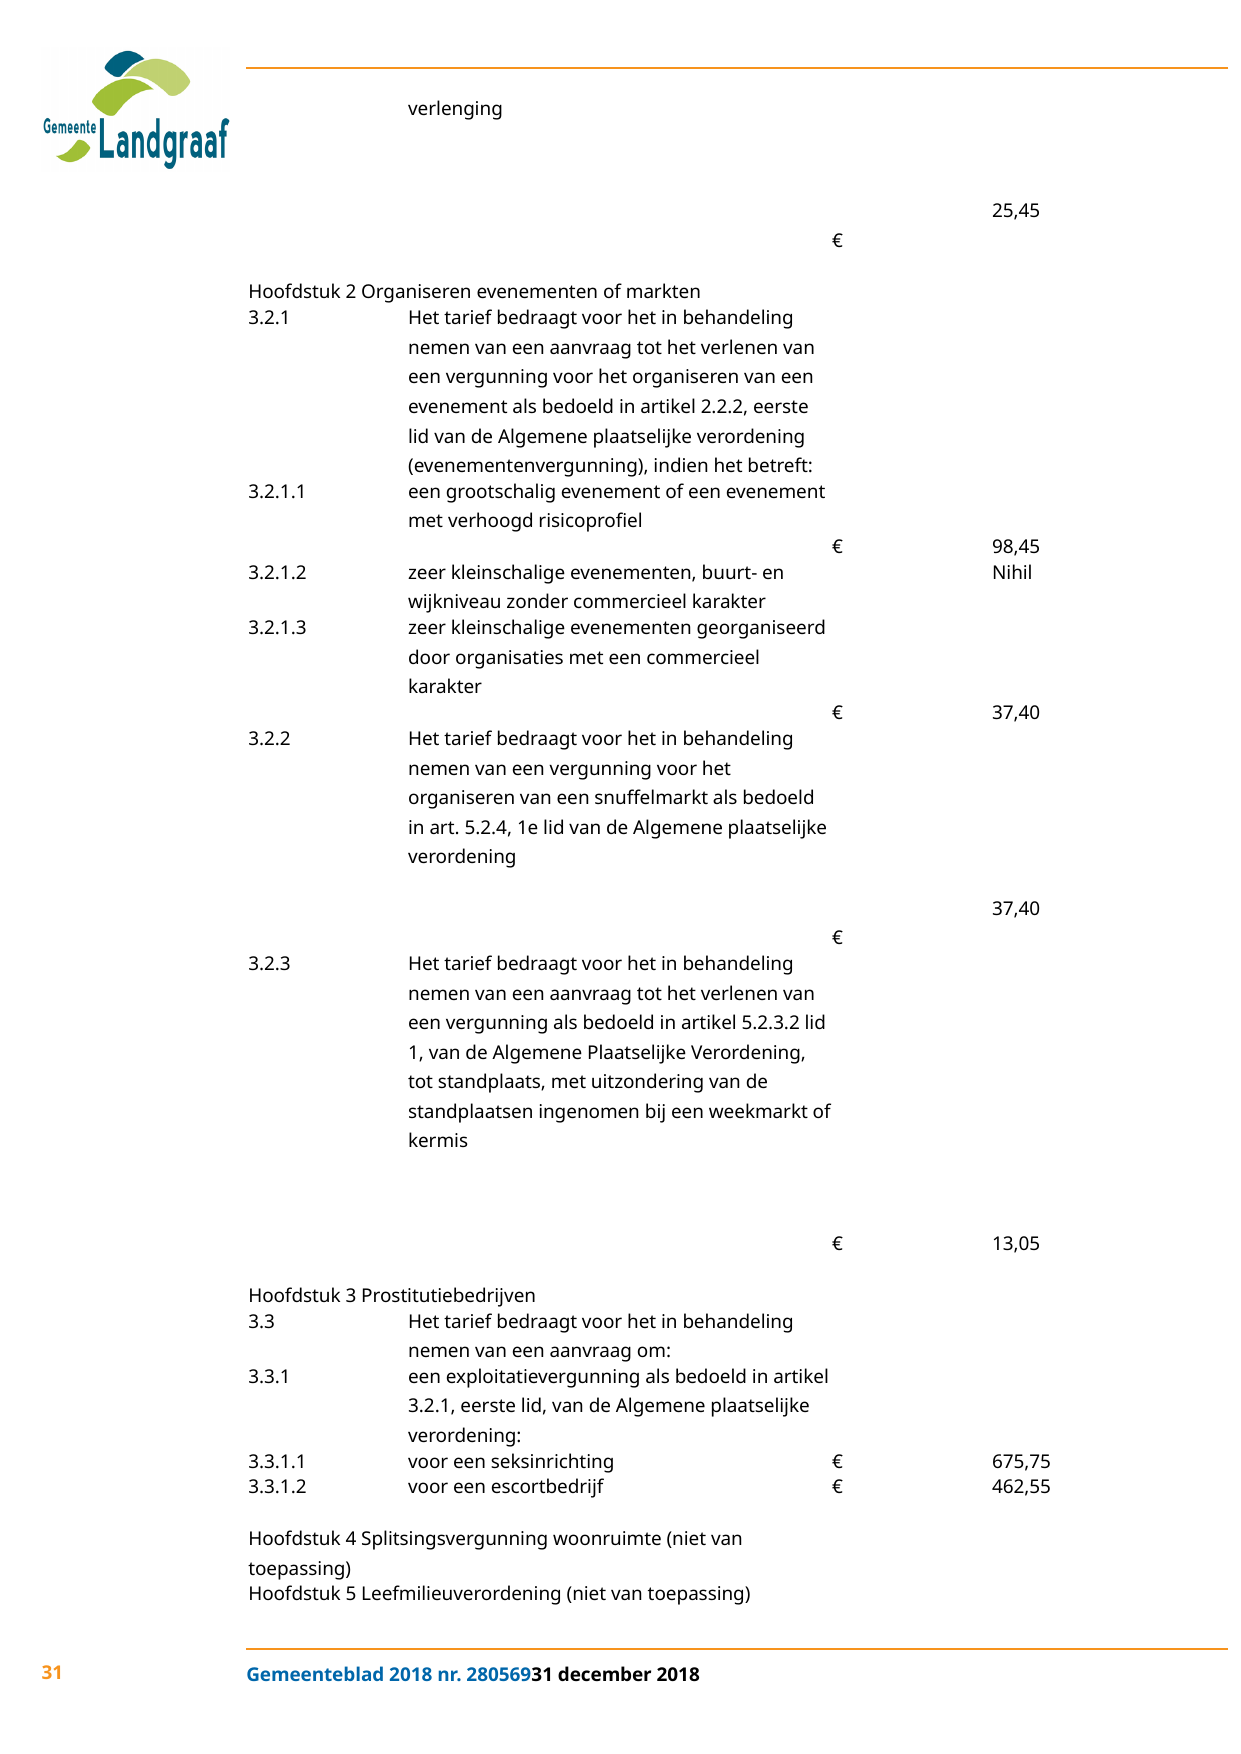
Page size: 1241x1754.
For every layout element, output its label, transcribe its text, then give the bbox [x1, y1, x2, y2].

table_cell [832, 725, 992, 869]
table_cell [248, 198, 408, 253]
table_cell [408, 1179, 832, 1205]
table_cell [408, 1500, 832, 1525]
table_cell [248, 1154, 408, 1179]
table_cell [408, 1231, 832, 1256]
table_cell 13,05 [992, 1231, 1152, 1256]
table_cell € [832, 699, 992, 725]
table_cell Het tarief bedraagt voor het in behandeling nemen van een aanvraag tot het verlenen van een vergunning voor het organiseren van een evenement als bedoeld in artikel 2.2.2, eerste lid van de Algemene plaatselijke verordening (evenementenvergunning), indien het betreft: [408, 305, 832, 478]
table_cell een exploitatievergunning als bedoeld in artikel 3.2.1, eerste lid, van de Algemene plaatselijke verordening: [408, 1363, 832, 1448]
table_cell 3.2.1.2 [248, 559, 408, 614]
table_cell [992, 725, 1152, 869]
table_cell zeer kleinschalige evenementen georganiseerd door organisaties met een commercieel karakter [408, 615, 832, 699]
table_cell € [832, 1231, 992, 1256]
table_cell € [832, 1474, 992, 1499]
table_cell 675,75 [992, 1448, 1152, 1474]
table_cell [992, 615, 1152, 699]
table_cell [992, 279, 1152, 304]
table_cell [832, 1500, 992, 1525]
table_cell Hoofdstuk 4 Splitsingsvergunning woonruimte (niet van toepassing) [248, 1525, 832, 1581]
table_cell [408, 1205, 832, 1231]
table_cell [248, 146, 408, 172]
table_cell verlenging [408, 95, 832, 121]
table_cell [248, 869, 408, 895]
table_cell [992, 1581, 1152, 1606]
table_cell Hoofdstuk 2 Organiseren evenementen of markten [248, 279, 832, 304]
table_cell Het tarief bedraagt voor het in behandeling nemen van een vergunning voor het organiseren van een snuffelmarkt als bedoeld in art. 5.2.4, 1e lid van de Algemene plaatselijke verordening [408, 725, 832, 869]
table_cell [408, 1256, 832, 1282]
table_cell [248, 895, 408, 950]
table_cell [248, 121, 408, 146]
table_cell [992, 478, 1152, 533]
table_cell Nihil [992, 559, 1152, 614]
table_cell [248, 699, 408, 725]
table_cell 3.3.1.2 [248, 1474, 408, 1499]
table_cell [832, 1363, 992, 1448]
table_cell [992, 1282, 1152, 1308]
table_cell [248, 534, 408, 559]
table_cell 3.2.2 [248, 725, 408, 869]
table_cell [992, 1308, 1152, 1363]
table_cell [832, 559, 992, 614]
table_cell [832, 1256, 992, 1282]
table_cell [408, 534, 832, 559]
table_cell [408, 895, 832, 950]
table_cell [408, 198, 832, 253]
table_cell [408, 1154, 832, 1179]
table_cell Hoofdstuk 5 Leefmilieuverordening (niet van toepassing) [248, 1581, 832, 1606]
table_cell 98,45 [992, 534, 1152, 559]
table_cell [992, 146, 1152, 172]
table_cell [992, 1363, 1152, 1448]
table_cell [992, 1256, 1152, 1282]
table_cell [248, 1231, 408, 1256]
table_cell [248, 1205, 408, 1231]
table_cell [992, 172, 1152, 198]
table_cell [248, 95, 408, 121]
table_cell [408, 146, 832, 172]
table_cell Het tarief bedraagt voor het in behandeling nemen van een aanvraag tot het verlenen van een vergunning als bedoeld in artikel 5.2.3.2 lid 1, van de Algemene Plaatselijke Verordening, tot standplaats, met uitzondering van de standplaatsen ingenomen bij een weekmarkt of kermis [408, 950, 832, 1153]
table_cell [992, 1179, 1152, 1205]
table_cell [992, 253, 1152, 279]
table_cell 37,40 [992, 699, 1152, 725]
table_cell € [832, 198, 992, 253]
table_cell 3.3.1 [248, 1363, 408, 1448]
table_cell [408, 121, 832, 146]
table_cell voor een seksinrichting [408, 1448, 832, 1474]
table_cell [832, 305, 992, 478]
table_cell Hoofdstuk 3 Prostitutiebedrijven [248, 1282, 832, 1308]
table_cell [992, 95, 1152, 121]
table_cell [992, 121, 1152, 146]
table_cell [832, 121, 992, 146]
table_cell voor een escortbedrijf [408, 1474, 832, 1499]
table_cell [832, 950, 992, 1153]
table_cell [832, 1308, 992, 1363]
table_cell [408, 869, 832, 895]
table_cell [832, 172, 992, 198]
table_cell [248, 253, 832, 279]
table_cell [832, 1581, 992, 1606]
table_cell 3.3.1.1 [248, 1448, 408, 1474]
table_cell [992, 1525, 1152, 1581]
table_cell [832, 615, 992, 699]
table_cell [248, 1500, 408, 1525]
table_cell een grootschalig evenement of een evenement met verhoogd risicoprofiel [408, 478, 832, 533]
table_cell [992, 1154, 1152, 1179]
table_cell 462,55 [992, 1474, 1152, 1499]
table_cell [408, 172, 832, 198]
table_cell € [832, 1448, 992, 1474]
table_cell [832, 95, 992, 121]
table_cell € [832, 534, 992, 559]
table_cell [832, 253, 992, 279]
table_cell [832, 146, 992, 172]
table_cell [248, 1179, 408, 1205]
table_cell 3.2.3 [248, 950, 408, 1153]
table_cell [832, 1282, 992, 1308]
table_cell [832, 869, 992, 895]
table_cell [832, 1154, 992, 1179]
table_cell 25,45 [992, 198, 1152, 253]
table_cell [248, 172, 408, 198]
picture [41, 47, 231, 172]
table_cell [992, 1500, 1152, 1525]
table_cell [832, 478, 992, 533]
table_cell 3.2.1.1 [248, 478, 408, 533]
table_cell [992, 1205, 1152, 1231]
table_cell 3.2.1.3 [248, 615, 408, 699]
table_cell 3.2.1 [248, 305, 408, 478]
table_cell [832, 1205, 992, 1231]
table_cell [992, 869, 1152, 895]
table_cell [248, 1256, 408, 1282]
table_cell € [832, 895, 992, 950]
table_cell 37,40 [992, 895, 1152, 950]
table_cell [832, 1179, 992, 1205]
table_cell Het tarief bedraagt voor het in behandeling nemen van een aanvraag om: [408, 1308, 832, 1363]
table_cell 3.3 [248, 1308, 408, 1363]
table_cell [832, 279, 992, 304]
table_cell [992, 950, 1152, 1153]
table_cell [832, 1525, 992, 1581]
table_cell [408, 699, 832, 725]
table_cell zeer kleinschalige evenementen, buurt- en wijkniveau zonder commercieel karakter [408, 559, 832, 614]
table_cell [992, 305, 1152, 478]
